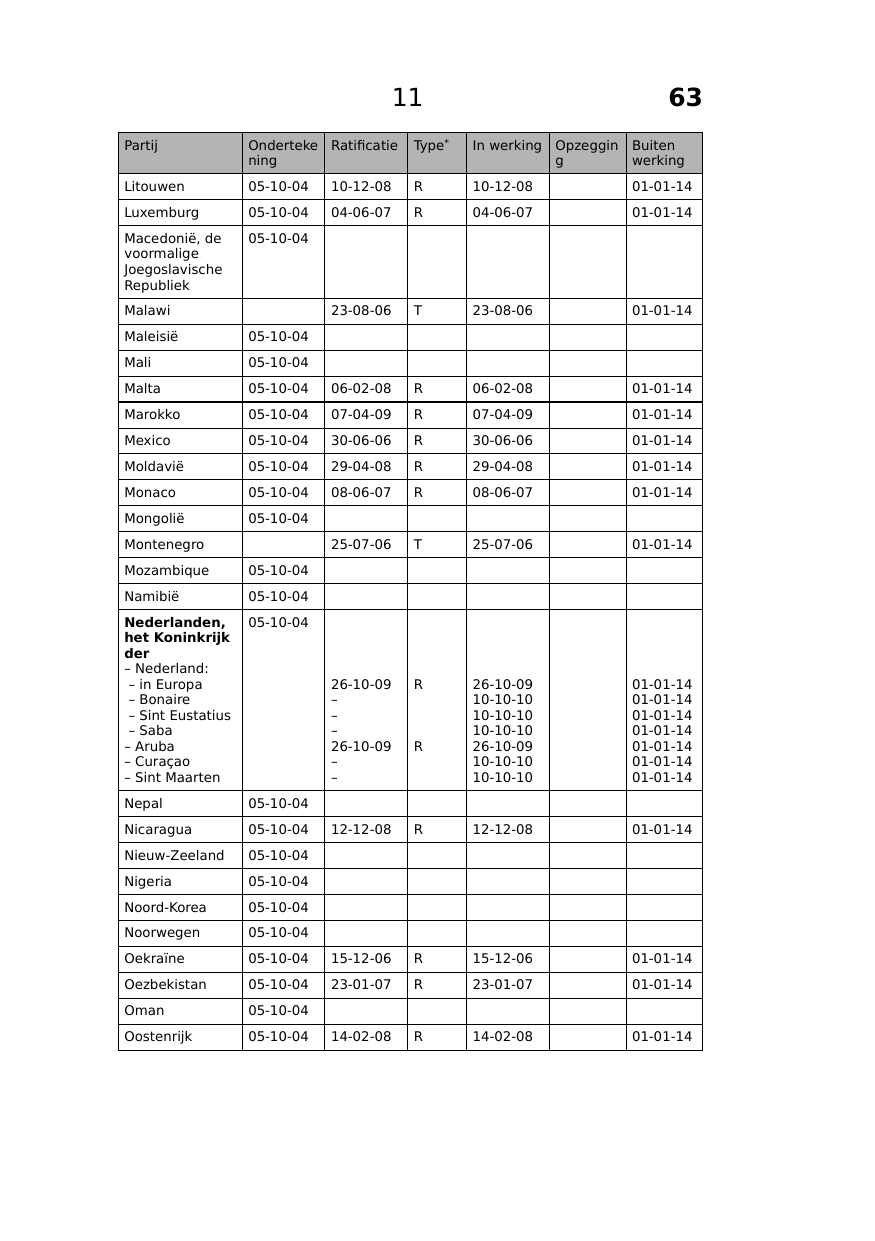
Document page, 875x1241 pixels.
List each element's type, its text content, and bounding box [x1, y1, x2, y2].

table_cell 05-10-04 [243, 377, 324, 401]
table_cell 05-10-04 [243, 999, 324, 1023]
table_cell 01-01-14 [627, 947, 702, 972]
table_cell R [408, 454, 466, 479]
table_cell [550, 226, 626, 298]
table_cell 05-10-04 [243, 973, 324, 998]
table_cell 08-06-07 [467, 480, 549, 505]
table_cell [325, 351, 407, 376]
table_cell 01-01-14 [627, 770, 702, 790]
table_cell – Sint Maarten [119, 770, 242, 790]
table_cell [550, 351, 626, 376]
table_cell 01-01-14 [627, 817, 702, 842]
table_header Ondertekening [243, 133, 324, 173]
table_cell 01-01-14 [627, 403, 702, 427]
table_cell [627, 869, 702, 894]
table_cell 05-10-04 [243, 817, 324, 842]
table_cell Malawi [119, 299, 242, 324]
table_cell 05-10-04 [243, 480, 324, 505]
table_cell Oekraïne [119, 947, 242, 972]
table_cell [627, 325, 702, 349]
table_cell [408, 226, 466, 298]
table_cell Mozambique [119, 558, 242, 583]
table_cell [243, 661, 324, 677]
table_cell – [325, 754, 407, 770]
table_cell 01-01-14 [627, 429, 702, 453]
table_cell 07-04-09 [325, 403, 407, 427]
table_cell R [408, 817, 466, 842]
table_cell 08-06-07 [325, 480, 407, 505]
table_cell 10-10-10 [467, 770, 549, 790]
table_cell [243, 754, 324, 770]
table_cell 23-08-06 [325, 299, 407, 324]
table_header Ratificatie [325, 133, 407, 173]
table_cell [325, 610, 407, 661]
table_cell [627, 506, 702, 531]
table_cell [408, 895, 466, 920]
table_cell 01-01-14 [627, 739, 702, 754]
table_cell 05-10-04 [243, 325, 324, 349]
table_cell [550, 973, 626, 998]
table_header Opzegging [550, 133, 626, 173]
table_cell 01-01-14 [627, 377, 702, 401]
table_cell [550, 869, 626, 894]
table_cell [325, 921, 407, 946]
table_cell [408, 351, 466, 376]
table_cell 06-02-08 [467, 377, 549, 401]
table_cell [550, 754, 626, 770]
table_cell 05-10-04 [243, 429, 324, 453]
table_cell [325, 226, 407, 298]
table_cell 29-04-08 [325, 454, 407, 479]
table_cell R [408, 174, 466, 199]
table_cell 23-01-07 [325, 973, 407, 998]
table_cell [408, 869, 466, 894]
table_cell [467, 661, 549, 677]
table_cell 10-10-10 [467, 723, 549, 739]
table_cell [243, 723, 324, 739]
table_cell [243, 532, 324, 557]
table_cell [550, 480, 626, 505]
table_cell Oostenrijk [119, 1025, 242, 1049]
table_cell [627, 584, 702, 609]
table_cell Nigeria [119, 869, 242, 894]
table_cell [550, 610, 626, 661]
table_cell 10-12-08 [325, 174, 407, 199]
table_cell [467, 843, 549, 868]
table_cell R [408, 200, 466, 225]
table_cell [467, 610, 549, 661]
table_cell R [408, 1025, 466, 1049]
table_cell – in Europa [119, 677, 242, 692]
table_cell 05-10-04 [243, 558, 324, 583]
table_cell [325, 661, 407, 677]
table_cell [627, 921, 702, 946]
table_cell [550, 377, 626, 401]
table_cell 10-10-10 [467, 754, 549, 770]
table_header Type* [408, 133, 466, 173]
table_cell 23-01-07 [467, 973, 549, 998]
table_cell 01-01-14 [627, 723, 702, 739]
table_cell [243, 677, 324, 692]
table_cell Montenegro [119, 532, 242, 557]
table_cell [325, 843, 407, 868]
table_cell [550, 739, 626, 754]
table_cell [325, 791, 407, 816]
table_cell 01-01-14 [627, 754, 702, 770]
table_cell [408, 325, 466, 349]
table_cell [550, 723, 626, 739]
table_cell Nepal [119, 791, 242, 816]
table_cell 05-10-04 [243, 454, 324, 479]
table_cell [467, 584, 549, 609]
table_cell [627, 661, 702, 677]
table_cell [550, 558, 626, 583]
table_cell R [408, 947, 466, 972]
table_cell [325, 999, 407, 1023]
table_cell Mongolië [119, 506, 242, 531]
table_cell [467, 999, 549, 1023]
table_cell [550, 947, 626, 972]
table_cell [627, 610, 702, 661]
table_cell [550, 817, 626, 842]
table_cell 14-02-08 [467, 1025, 549, 1049]
table_cell 14-02-08 [325, 1025, 407, 1049]
table_cell – [325, 770, 407, 790]
table_cell 26-10-09 [467, 739, 549, 754]
table_cell 12-12-08 [467, 817, 549, 842]
table_cell [550, 403, 626, 427]
table_cell – Saba [119, 723, 242, 739]
table_cell Monaco [119, 480, 242, 505]
table_cell Luxemburg [119, 200, 242, 225]
table_cell [550, 506, 626, 531]
table_cell 25-07-06 [325, 532, 407, 557]
table_cell 01-01-14 [627, 708, 702, 723]
table_cell 05-10-04 [243, 921, 324, 946]
table_cell [243, 692, 324, 708]
table_cell 10-12-08 [467, 174, 549, 199]
table_cell T [408, 299, 466, 324]
table_cell Maleisië [119, 325, 242, 349]
table_cell [467, 791, 549, 816]
table_cell [550, 325, 626, 349]
table_cell [550, 200, 626, 225]
table_cell [550, 584, 626, 609]
table_cell [243, 770, 324, 790]
table_header In werking [467, 133, 549, 173]
table_cell Namibië [119, 584, 242, 609]
table_cell [550, 661, 626, 677]
table_cell 05-10-04 [243, 506, 324, 531]
table_cell 26-10-09 [325, 677, 407, 692]
table_cell 30-06-06 [325, 429, 407, 453]
table_cell [243, 739, 324, 754]
table_cell 01-01-14 [627, 1025, 702, 1049]
table_cell 15-12-06 [467, 947, 549, 972]
table_cell [325, 325, 407, 349]
table_cell Mali [119, 351, 242, 376]
table_cell R [408, 480, 466, 505]
table_cell 01-01-14 [627, 677, 702, 692]
table_cell [467, 869, 549, 894]
table_cell 15-12-06 [325, 947, 407, 972]
table_cell [408, 723, 466, 739]
table_cell [550, 770, 626, 790]
table_cell [408, 708, 466, 723]
table_cell [550, 454, 626, 479]
table_cell [467, 558, 549, 583]
table_cell [467, 226, 549, 298]
table_cell [550, 299, 626, 324]
table_cell 26-10-09 [325, 739, 407, 754]
table_cell [325, 584, 407, 609]
table_cell [550, 429, 626, 453]
table_cell Nieuw-Zeeland [119, 843, 242, 868]
table_cell 06-02-08 [325, 377, 407, 401]
table_cell [325, 895, 407, 920]
table_cell – [325, 692, 407, 708]
table_cell 07-04-09 [467, 403, 549, 427]
table_cell Noord-Korea [119, 895, 242, 920]
table_cell 01-01-14 [627, 200, 702, 225]
table_cell [325, 869, 407, 894]
table_cell 05-10-04 [243, 351, 324, 376]
table_cell [627, 351, 702, 376]
table_cell [243, 299, 324, 324]
table_cell 10-10-10 [467, 708, 549, 723]
table_cell [550, 895, 626, 920]
table_cell T [408, 532, 466, 557]
table_cell [550, 843, 626, 868]
table_header Buiten werking [627, 133, 702, 173]
table_cell Mexico [119, 429, 242, 453]
table_cell 04-06-07 [325, 200, 407, 225]
table_cell – Aruba [119, 739, 242, 754]
table_cell 05-10-04 [243, 226, 324, 298]
table_cell [550, 677, 626, 692]
table_cell [467, 895, 549, 920]
table_cell [627, 791, 702, 816]
table_cell [325, 558, 407, 583]
table_cell Oezbekistan [119, 973, 242, 998]
table_cell – Bonaire [119, 692, 242, 708]
table_cell [408, 791, 466, 816]
table_cell 01-01-14 [627, 532, 702, 557]
table_cell – [325, 708, 407, 723]
table_cell [467, 351, 549, 376]
table_cell 05-10-04 [243, 200, 324, 225]
table_cell [627, 226, 702, 298]
table_cell 29-04-08 [467, 454, 549, 479]
table_cell [408, 843, 466, 868]
table_cell – Nederland: [119, 661, 242, 677]
table_cell R [408, 677, 466, 692]
table_cell 26-10-09 [467, 677, 549, 692]
table_cell 05-10-04 [243, 895, 324, 920]
table_cell [408, 921, 466, 946]
table_cell Macedonië, de voormalige Joegoslavische Republiek [119, 226, 242, 298]
table_cell [408, 692, 466, 708]
table_cell [408, 506, 466, 531]
table_cell [408, 584, 466, 609]
table_cell [550, 921, 626, 946]
table_cell R [408, 739, 466, 754]
table_cell R [408, 403, 466, 427]
table_cell R [408, 429, 466, 453]
table_cell [550, 174, 626, 199]
table_cell 01-01-14 [627, 973, 702, 998]
table_cell R [408, 973, 466, 998]
table_cell – Curaçao [119, 754, 242, 770]
table_cell Litouwen [119, 174, 242, 199]
table_cell [408, 754, 466, 770]
table_cell [408, 558, 466, 583]
table_cell 12-12-08 [325, 817, 407, 842]
table_cell 05-10-04 [243, 1025, 324, 1049]
table_cell Moldavië [119, 454, 242, 479]
table_cell – [325, 723, 407, 739]
table_cell 30-06-06 [467, 429, 549, 453]
table_cell [325, 506, 407, 531]
table_cell [467, 325, 549, 349]
table_cell Marokko [119, 403, 242, 427]
table_cell Noorwegen [119, 921, 242, 946]
table_header Partij [119, 133, 242, 173]
table_cell 10-10-10 [467, 692, 549, 708]
table_cell 01-01-14 [627, 692, 702, 708]
table_cell 05-10-04 [243, 947, 324, 972]
table_cell Nicaragua [119, 817, 242, 842]
table_cell R [408, 377, 466, 401]
table_cell 05-10-04 [243, 403, 324, 427]
table_cell 05-10-04 [243, 174, 324, 199]
table_cell 05-10-04 [243, 610, 324, 661]
table_cell [627, 999, 702, 1023]
table_cell 01-01-14 [627, 454, 702, 479]
table_cell [550, 999, 626, 1023]
table_cell 01-01-14 [627, 480, 702, 505]
table_cell 05-10-04 [243, 843, 324, 868]
table_cell [627, 895, 702, 920]
table_cell [550, 708, 626, 723]
table_cell [550, 1025, 626, 1049]
table_cell [408, 661, 466, 677]
table_cell 05-10-04 [243, 791, 324, 816]
table_cell Malta [119, 377, 242, 401]
table_cell [243, 708, 324, 723]
table_cell 05-10-04 [243, 869, 324, 894]
table_cell [408, 770, 466, 790]
table_cell [408, 999, 466, 1023]
table_cell [467, 506, 549, 531]
table_cell [627, 843, 702, 868]
table_cell 25-07-06 [467, 532, 549, 557]
table_cell Nederlanden, het Koninkrijk der [119, 610, 242, 661]
table_cell [550, 791, 626, 816]
table_cell 04-06-07 [467, 200, 549, 225]
table_cell [627, 558, 702, 583]
table_cell [550, 692, 626, 708]
table_cell [550, 532, 626, 557]
table_cell 01-01-14 [627, 174, 702, 199]
table_cell [467, 921, 549, 946]
table_cell [408, 610, 466, 661]
table_cell 05-10-04 [243, 584, 324, 609]
table_cell Oman [119, 999, 242, 1023]
table_cell 01-01-14 [627, 299, 702, 324]
table_cell – Sint Eustatius [119, 708, 242, 723]
table_cell 23-08-06 [467, 299, 549, 324]
